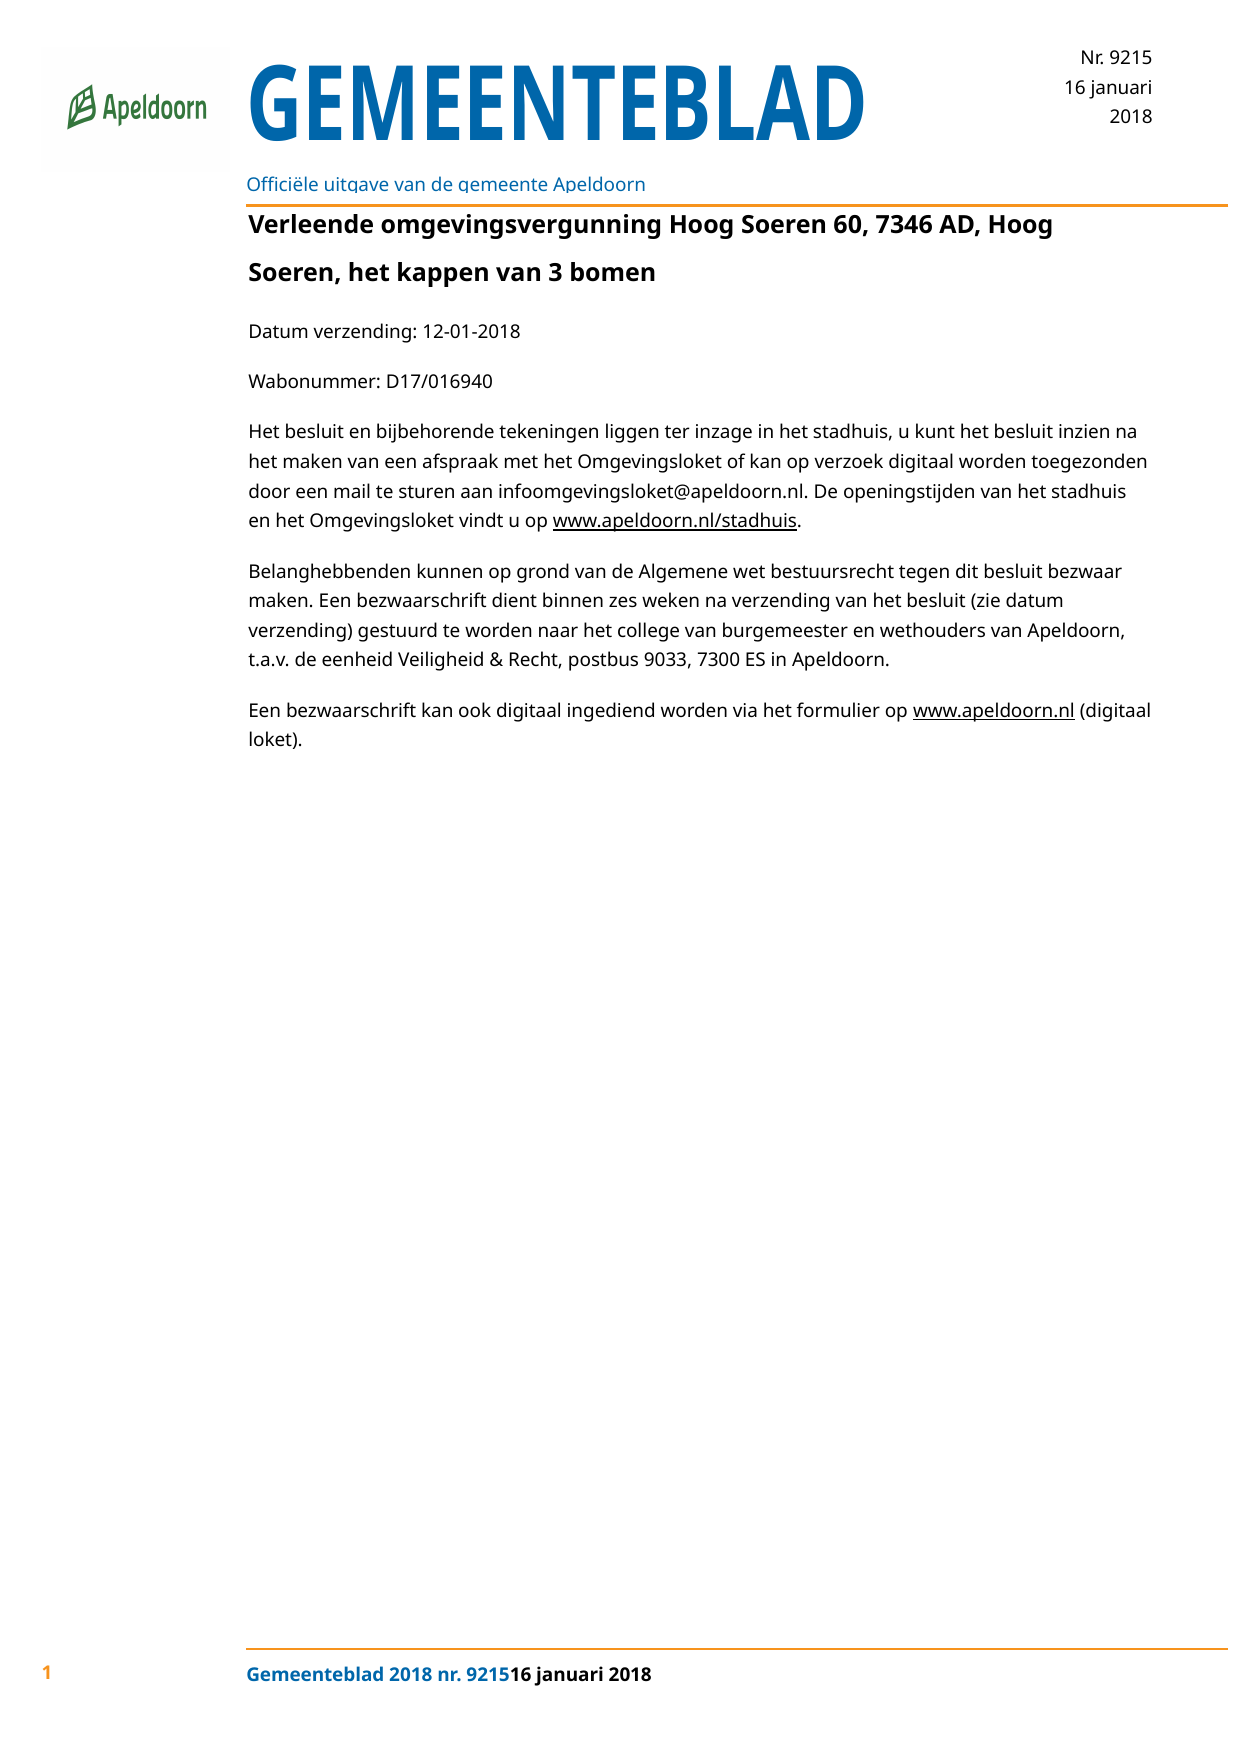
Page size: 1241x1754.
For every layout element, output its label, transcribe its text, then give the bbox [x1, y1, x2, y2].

text Een bezwaarschrift kan ook digitaal ingediend worden via het formulier op www.apeldoorn.nl (digitaal loket). [248, 697, 1152, 752]
text Wabonummer: D17/016940 [248, 368, 1152, 394]
text Belanghebbenden kunnen op grond van de Algemene wet bestuursrecht tegen dit besluit bezwaar maken. Een bezwaarschrift dient binnen zes weken na verzending van het besluit (zie datum verzending) gestuurd te worden naar het college van burgemeester en wethouders van Apeldoorn, t.a.v. de eenheid Veiligheid & Recht, postbus 9033, 7300 ES in Apeldoorn. [248, 558, 1152, 672]
text Datum verzending: 12-01-2018 [248, 318, 1152, 344]
picture [41, 47, 231, 172]
text Verleende omgevingsvergunning Hoog Soeren 60, 7346 AD, Hoog Soeren, het kappen van 3 bomen [248, 207, 1152, 288]
text Het besluit en bijbehorende tekeningen liggen ter inzage in het stadhuis, u kunt het besluit inzien na het maken van een afspraak met het Omgevingsloket of kan op verzoek digitaal worden toegezonden door een mail te sturen aan infoomgevingsloket@apeldoorn.nl. De openingstijden van het stadhuis en het Omgevingsloket vindt u op www.apeldoorn.nl/stadhuis. [248, 419, 1152, 533]
